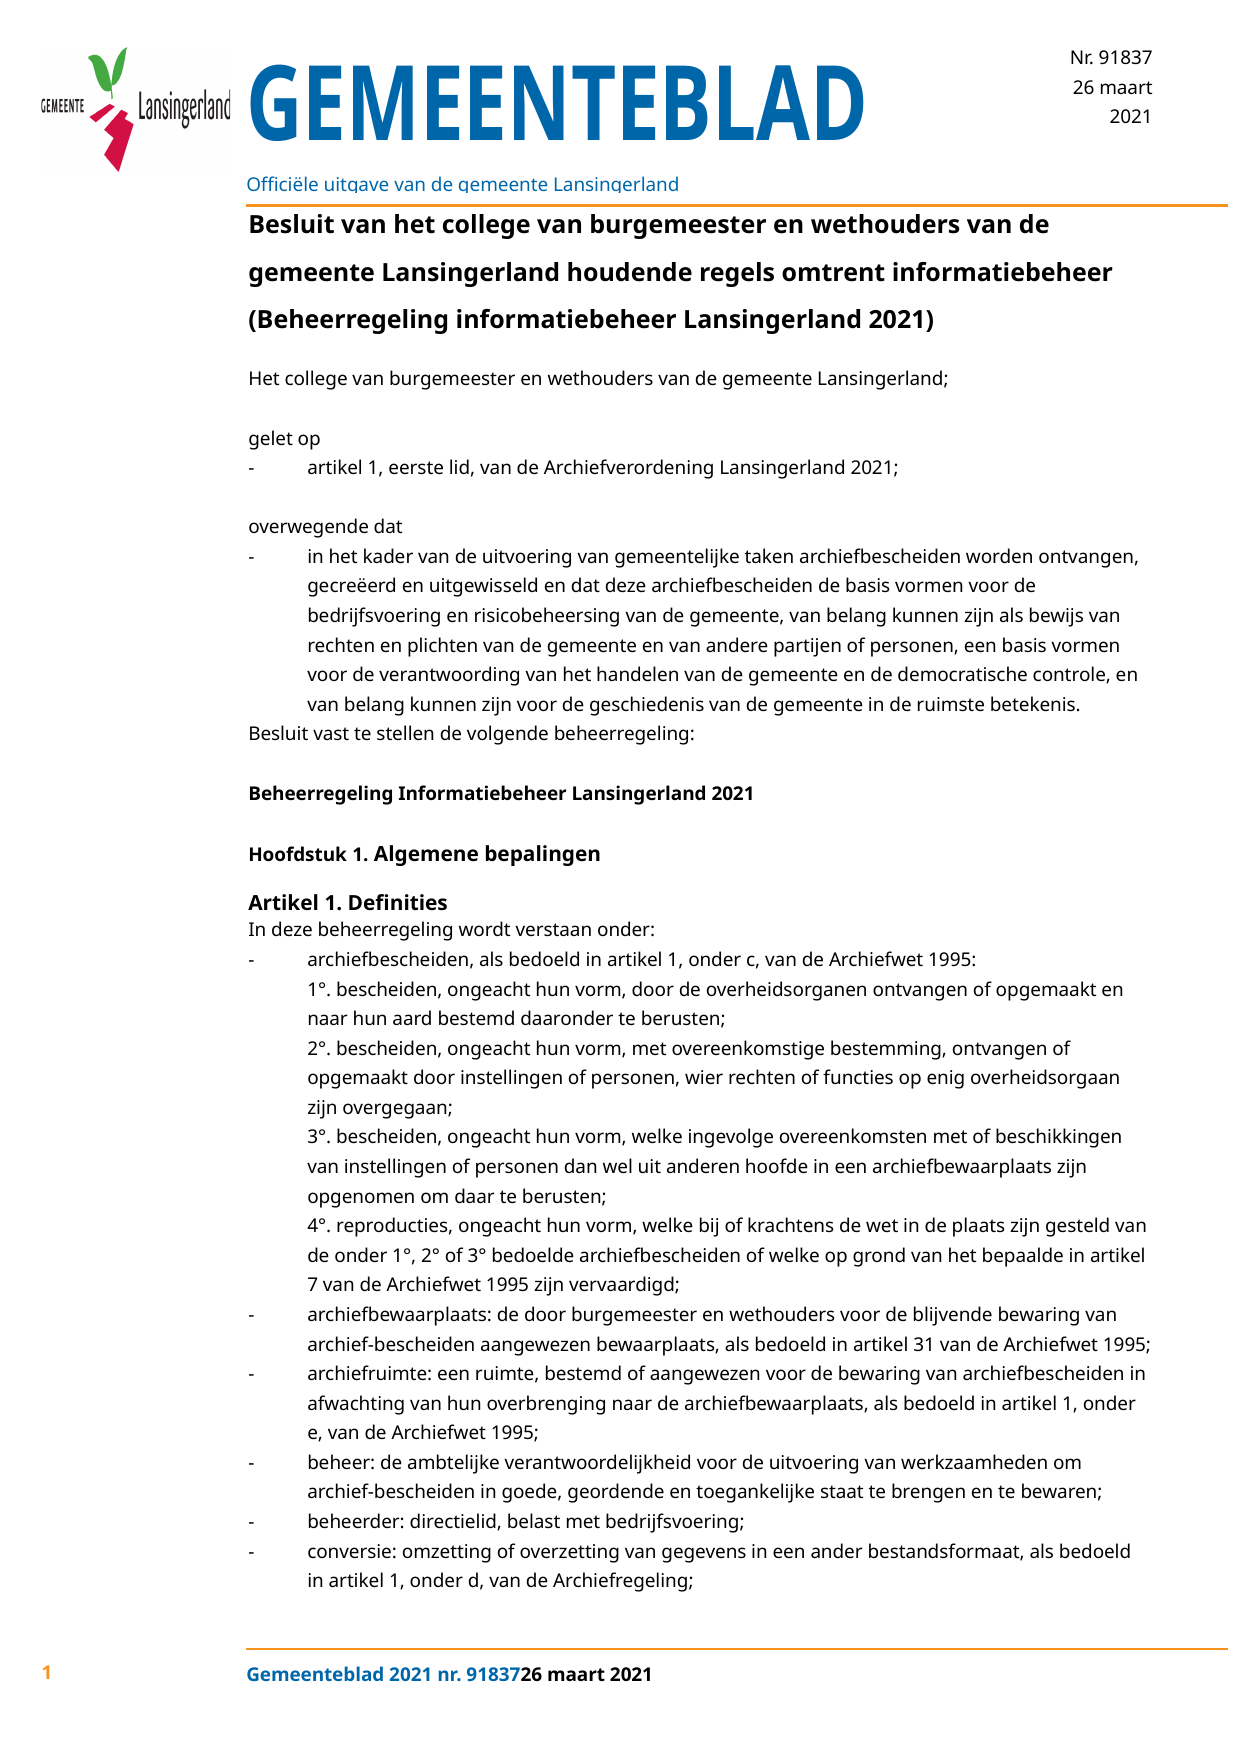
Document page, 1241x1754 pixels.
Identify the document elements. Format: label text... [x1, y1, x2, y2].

text overwegende dat [248, 513, 1152, 539]
list archiefruimte: een ruimte, bestemd of aangewezen voor de bewaring van archiefbescheiden in afwachting van hun overbrenging naar de archiefbewaarplaats, als bedoeld in artikel 1, onder e, van de Archiefwet 1995; [248, 1360, 1152, 1445]
text In deze beheerregeling wordt verstaan onder: [248, 917, 1152, 942]
list 2°. bescheiden, ongeacht hun vorm, met overeenkomstige bestemming, ontvangen of opgemaakt door instellingen of personen, wier rechten of functies op enig overheidsorgaan zijn overgegaan; [248, 1035, 1152, 1120]
text Besluit vast te stellen de volgende beheerregeling: [248, 721, 1152, 746]
list 1°. bescheiden, ongeacht hun vorm, door de overheidsorganen ontvangen of opgemaakt en naar hun aard bestemd daaronder te berusten; [248, 976, 1152, 1031]
list beheer: de ambtelijke verantwoordelijkheid voor de uitvoering van werkzaamheden om archief-bescheiden in goede, geordende en toegankelijke staat te brengen en te bewaren; [248, 1449, 1152, 1504]
text Beheerregeling Informatiebeheer Lansingerland 2021 [248, 780, 1152, 805]
list 3°. bescheiden, ongeacht hun vorm, welke ingevolge overeenkomsten met of beschikkingen van instellingen of personen dan wel uit anderen hoofde in een archiefbewaarplaats zijn opgenomen om daar te berusten; [248, 1124, 1152, 1208]
list conversie: omzetting of overzetting van gegevens in een ander bestandsformaat, als bedoeld in artikel 1, onder d, van de Archiefregeling; [248, 1538, 1152, 1593]
text Besluit van het college van burgemeester en wethouders van de gemeente Lansingerland houdende regels omtrent informatiebeheer (Beheerregeling informatiebeheer Lansingerland 2021) [248, 207, 1152, 336]
list beheerder: directielid, belast met bedrijfsvoering; [248, 1508, 1152, 1534]
picture [41, 47, 231, 172]
text Het college van burgemeester en wethouders van de gemeente Lansingerland; [248, 366, 1152, 391]
list archiefbewaarplaats: de door burgemeester en wethouders voor de blijvende bewaring van archief-bescheiden aangewezen bewaarplaats, als bedoeld in artikel 31 van de Archiefwet 1995; [248, 1301, 1152, 1356]
text gelet op [248, 425, 1152, 450]
list in het kader van de uitvoering van gemeentelijke taken archiefbescheiden worden ontvangen, gecreëerd en uitgewisseld en dat deze archiefbescheiden de basis vormen voor de bedrijfsvoering en risicobeheersing van de gemeente, van belang kunnen zijn als bewijs van rechten en plichten van de gemeente en van andere partijen of personen, een basis vormen voor de verantwoording van het handelen van de gemeente en de democratische controle, en van belang kunnen zijn voor de geschiedenis van de gemeente in de ruimste betekenis. [248, 543, 1152, 717]
list archiefbescheiden, als bedoeld in artikel 1, onder c, van de Archiefwet 1995: [248, 946, 1152, 972]
list artikel 1, eerste lid, van de Archiefverordening Lansingerland 2021; [248, 454, 1152, 480]
text Artikel 1. Definities [248, 888, 1152, 917]
list 4°. reproducties, ongeacht hun vorm, welke bij of krachtens de wet in de plaats zijn gesteld van de onder 1°, 2° of 3° bedoelde archiefbescheiden of welke op grond van het bepaalde in artikel 7 van de Archiefwet 1995 zijn vervaardigd; [248, 1212, 1152, 1297]
text Hoofdstuk 1. Algemene bepalingen [248, 839, 1152, 867]
